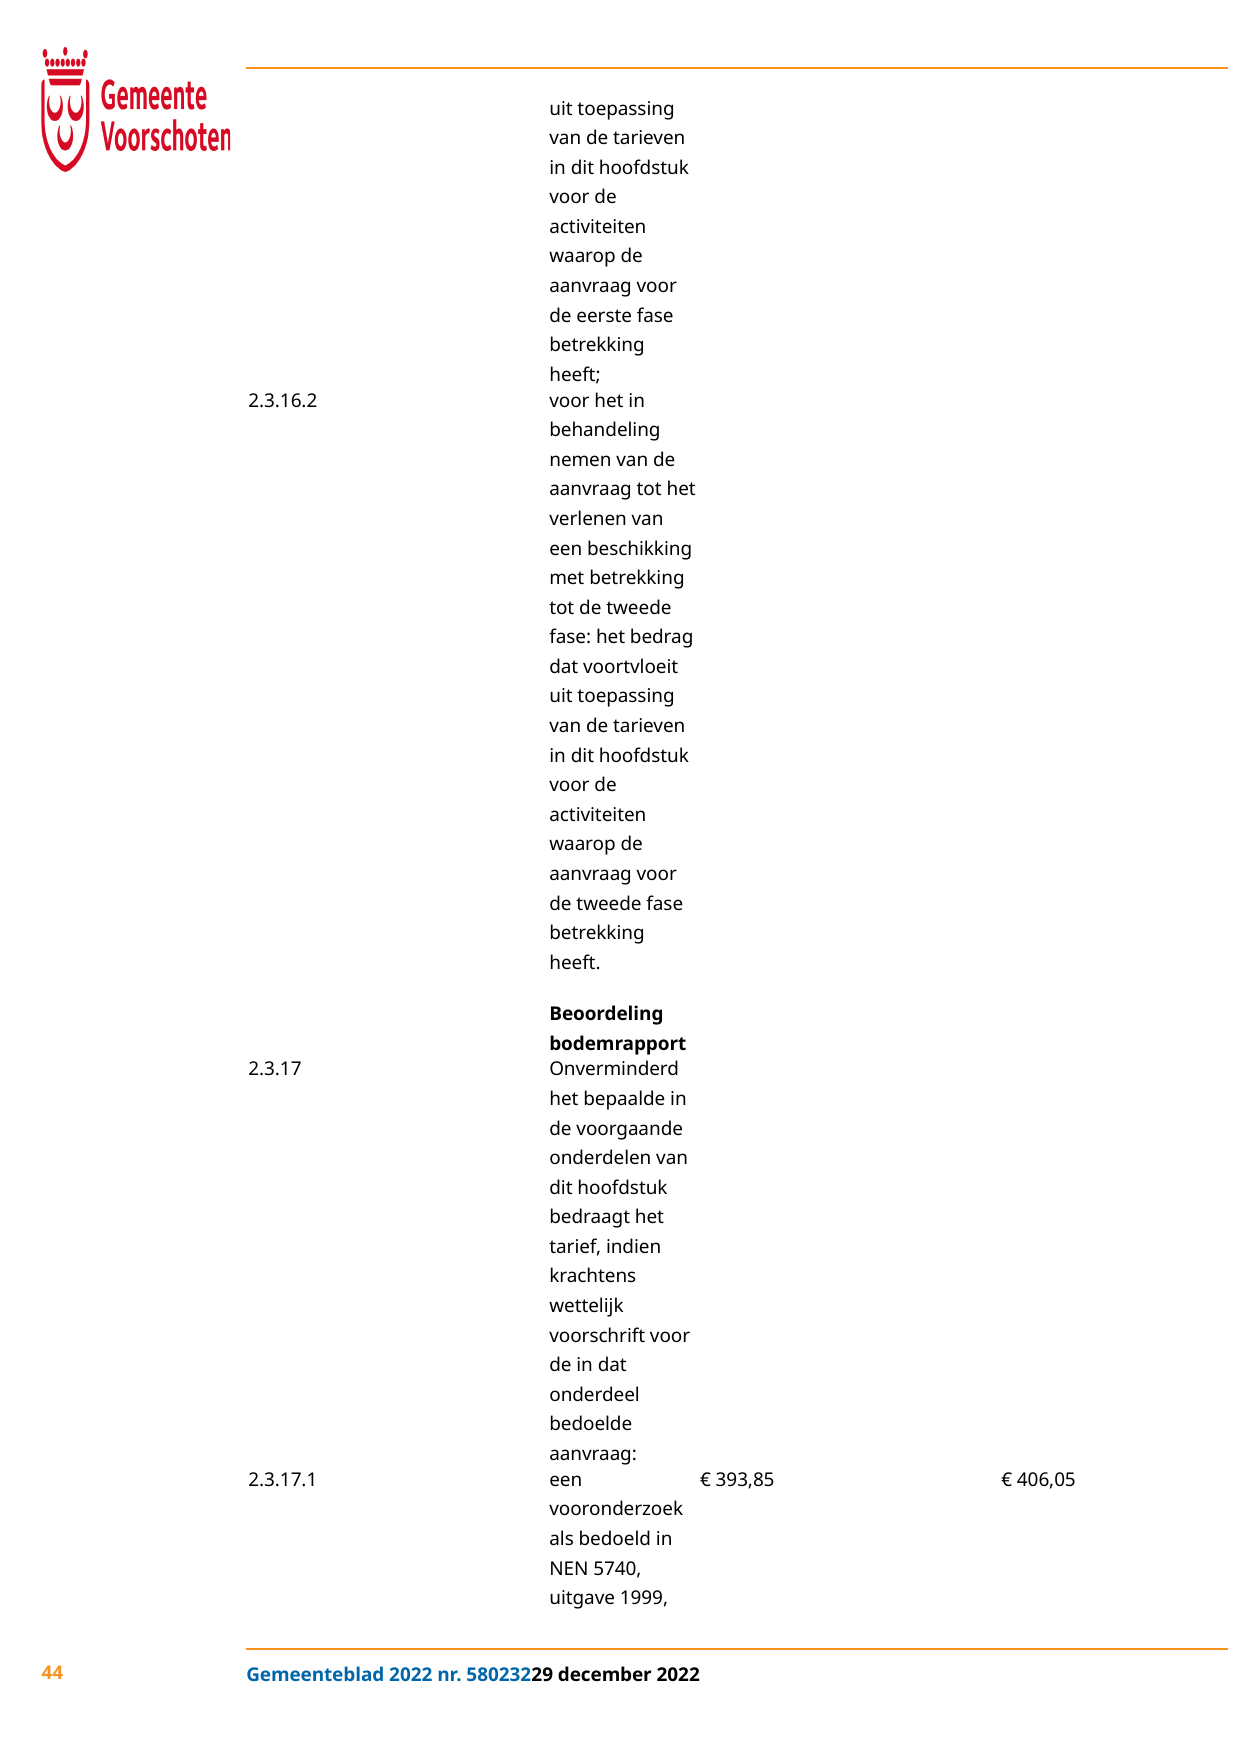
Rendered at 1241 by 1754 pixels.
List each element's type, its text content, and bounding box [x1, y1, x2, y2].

table_cell [1001, 1056, 1152, 1466]
picture [41, 47, 231, 172]
table_cell een vooronderzoek als bedoeld in NEN 5740, uitgave 1999, [549, 1466, 700, 1610]
table_cell 2.3.17 [248, 1056, 549, 1466]
table_cell € 406,05 [1001, 1466, 1152, 1610]
table_cell [549, 975, 700, 1000]
table_cell [248, 975, 549, 1000]
table_cell [700, 1056, 1001, 1466]
table_cell [700, 387, 1001, 974]
table_cell [700, 95, 1001, 387]
table_cell Onverminderd het bepaalde in de voorgaande onderdelen van dit hoofdstuk bedraagt het tarief, indien krachtens wettelijk voorschrift voor de in dat onderdeel bedoelde aanvraag: [549, 1056, 700, 1466]
table_cell [1001, 975, 1152, 1000]
table_cell [700, 975, 1001, 1000]
table_cell [1001, 387, 1152, 974]
table_cell Beoordeling bodemrapport [549, 1000, 700, 1056]
table_cell [248, 1000, 549, 1056]
table_cell uit toepassing van de tarieven in dit hoofdstuk voor de activiteiten waarop de aanvraag voor de eerste fase betrekking heeft; [549, 95, 700, 387]
table_cell [1001, 1000, 1152, 1056]
table_cell [1001, 95, 1152, 387]
table_cell [700, 1000, 1001, 1056]
table_cell [248, 95, 549, 387]
table_cell 2.3.17.1 [248, 1466, 549, 1610]
table_cell voor het in behandeling nemen van de aanvraag tot het verlenen van een beschikking met betrekking tot de tweede fase: het bedrag dat voortvloeit uit toepassing van de tarieven in dit hoofdstuk voor de activiteiten waarop de aanvraag voor de tweede fase betrekking heeft. [549, 387, 700, 974]
table_cell 2.3.16.2 [248, 387, 549, 974]
table_cell € 393,85 [700, 1466, 1001, 1610]
